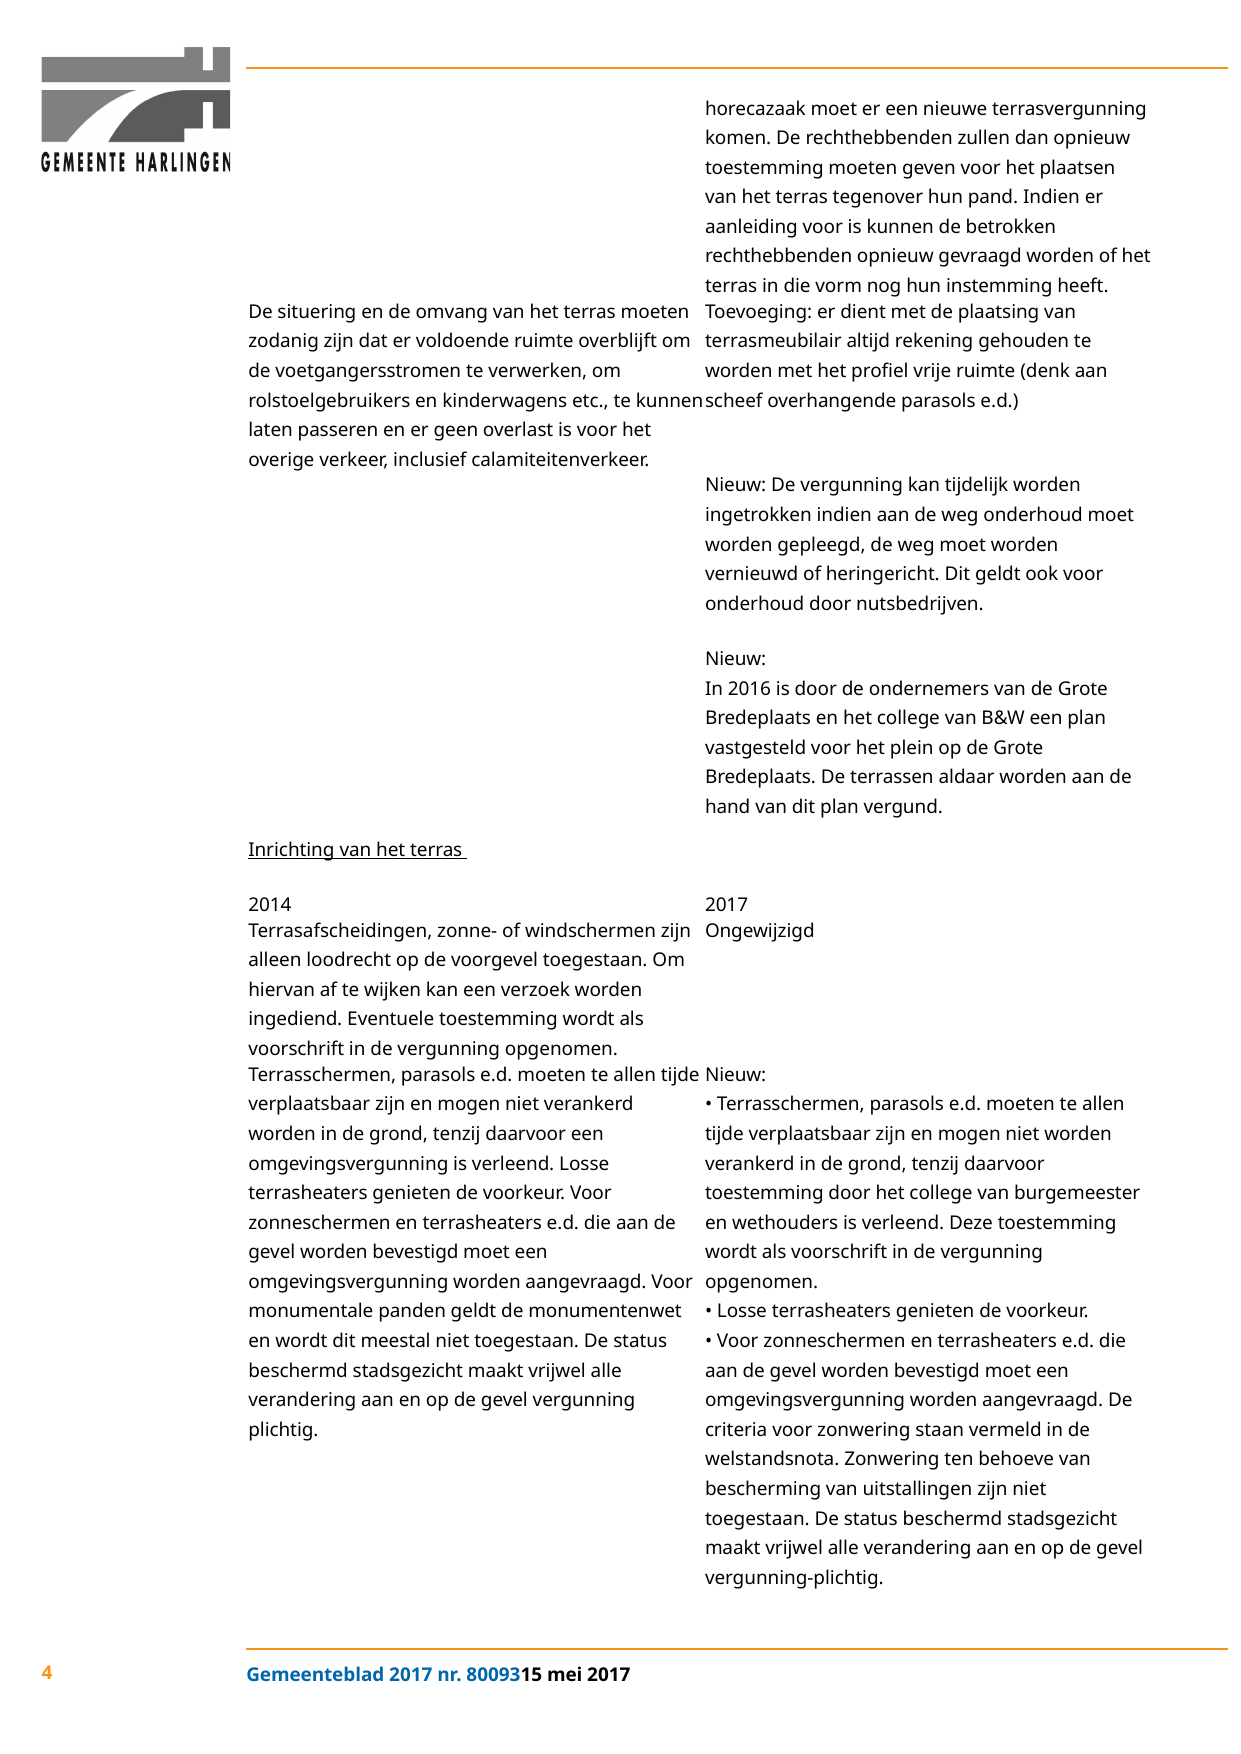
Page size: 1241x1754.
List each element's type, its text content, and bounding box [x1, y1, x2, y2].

table_cell [248, 95, 705, 298]
table_cell [248, 472, 705, 645]
table_header 2014 [248, 891, 705, 917]
text Inrichting van het terras [248, 836, 1152, 861]
table_cell Nieuw: De vergunning kan tijdelijk worden ingetrokken indien aan de weg onderhoud moet worden gepleegd, de weg moet worden vernieuwd of heringericht. Dit geldt ook voor onderhoud door nutsbedrijven. [705, 472, 1152, 645]
table_cell horecazaak moet er een nieuwe terrasvergunning komen. De rechthebbenden zullen dan opnieuw toestemming moeten geven voor het plaatsen van het terras tegenover hun pand. Indien er aanleiding voor is kunnen de betrokken rechthebbenden opnieuw gevraagd worden of het terras in die vorm nog hun instemming heeft. [705, 95, 1152, 298]
picture [41, 47, 231, 172]
table_cell Terrasafscheidingen, zonne- of windschermen zijn alleen loodrecht op de voorgevel toegestaan. Om hiervan af te wijken kan een verzoek worden ingediend. Eventuele toestemming wordt als voorschrift in de vergunning opgenomen. [248, 917, 705, 1061]
table_cell Ongewijzigd [705, 917, 1152, 1061]
table_cell Terrasschermen, parasols e.d. moeten te allen tijde verplaatsbaar zijn en mogen niet verankerd worden in de grond, tenzij daarvoor een omgevingsvergunning is verleend. Losse terrasheaters genieten de voorkeur. Voor zonneschermen en terrasheaters e.d. die aan de gevel worden bevestigd moet een omgevingsvergunning worden aangevraagd. Voor monumentale panden geldt de monumentenwet en wordt dit meestal niet toegestaan. De status beschermd stadsgezicht maakt vrijwel alle verandering aan en op de gevel vergunning plichtig. [248, 1061, 705, 1589]
table_cell De situering en de omvang van het terras moeten zodanig zijn dat er voldoende ruimte overblijft om de voetgangersstromen te verwerken, om rolstoelgebruikers en kinderwagens etc., te kunnen laten passeren en er geen overlast is voor het overige verkeer, inclusief calamiteitenverkeer. [248, 298, 705, 472]
table_header 2017 [705, 891, 1152, 917]
table_cell Toevoeging: er dient met de plaatsing van terrasmeubilair altijd rekening gehouden te worden met het profiel vrije ruimte (denk aan scheef overhangende parasols e.d.) [705, 298, 1152, 472]
table_cell Nieuw: • Terrasschermen, parasols e.d. moeten te allen tijde verplaatsbaar zijn en mogen niet worden verankerd in de grond, tenzij daarvoor toestemming door het college van burgemeester en wethouders is verleend. Deze toestemming wordt als voorschrift in de vergunning opgenomen. • Losse terrasheaters genieten de voorkeur. • Voor zonneschermen en terrasheaters e.d. die aan de gevel worden bevestigd moet een omgevingsvergunning worden aangevraagd. De criteria voor zonwering staan vermeld in de welstandsnota. Zonwering ten behoeve van bescherming van uitstallingen zijn niet toegestaan. De status beschermd stadsgezicht maakt vrijwel alle verandering aan en op de gevel vergunning-plichtig. [705, 1061, 1152, 1589]
table_cell Nieuw: In 2016 is door de ondernemers van de Grote Bredeplaats en het college van B&W een plan vastgesteld voor het plein op de Grote Bredeplaats. De terrassen aldaar worden aan de hand van dit plan vergund. [705, 645, 1152, 819]
table_cell [248, 645, 705, 819]
